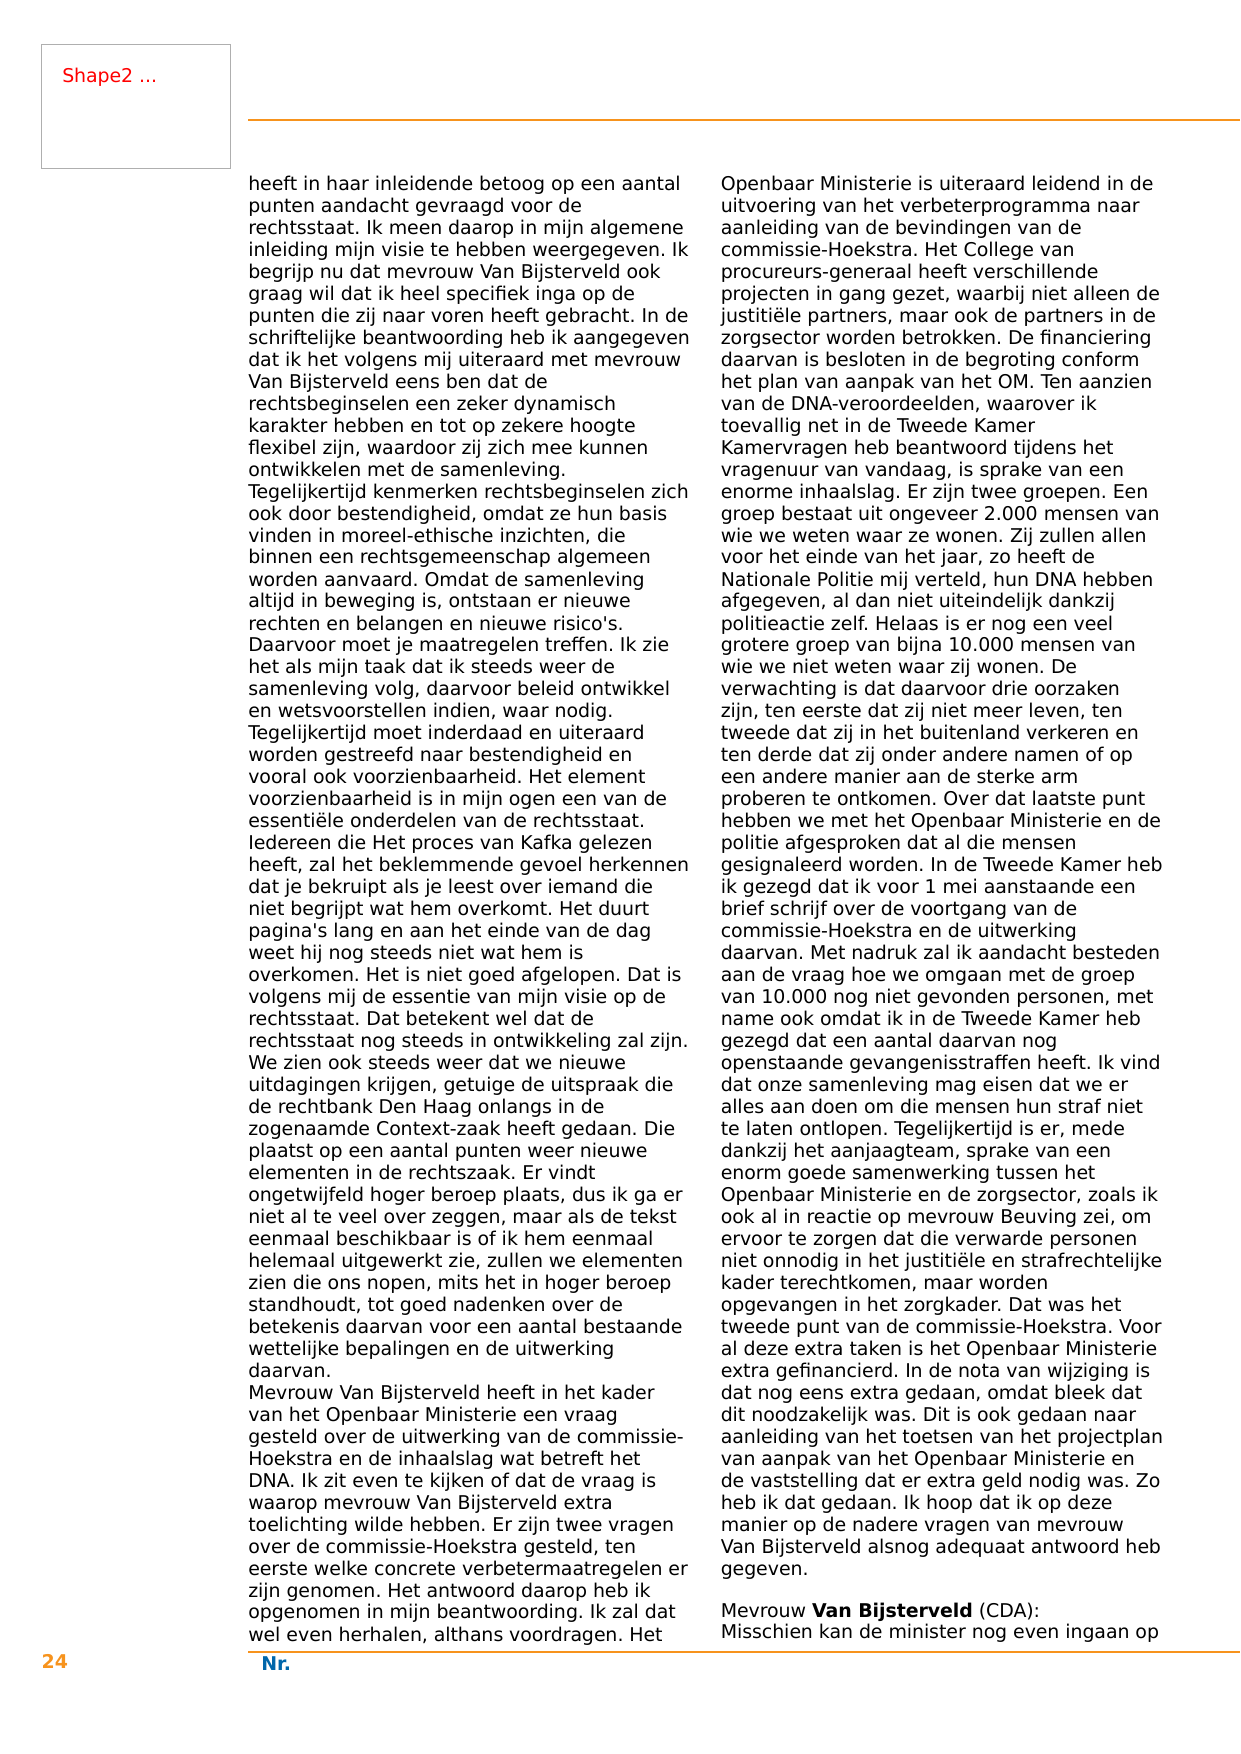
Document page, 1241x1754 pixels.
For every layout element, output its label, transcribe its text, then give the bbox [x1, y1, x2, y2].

text Mevrouw Van Bijsterveld (CDA): [721, 1599, 1163, 1621]
text Misschien kan de minister nog even ingaan op [721, 1621, 1163, 1643]
text Openbaar Ministerie is uiteraard leidend in de uitvoering van het verbeterprogramma naar aanleiding van de bevindingen van de commissie-Hoekstra. Het College van procureurs-generaal heeft verschillende projecten in gang gezet, waarbij niet alleen de justitiële partners, maar ook de partners in de zorgsector worden betrokken. De financiering daarvan is besloten in de begroting conform het plan van aanpak van het OM. Ten aanzien van de DNA-veroordeelden, waarover ik toevallig net in de Tweede Kamer Kamervragen heb beantwoord tijdens het vragenuur van vandaag, is sprake van een enorme inhaalslag. Er zijn twee groepen. Een groep bestaat uit ongeveer 2.000 mensen van wie we weten waar ze wonen. Zij zullen allen voor het einde van het jaar, zo heeft de Nationale Politie mij verteld, hun DNA hebben afgegeven, al dan niet uiteindelijk dankzij politieactie zelf. Helaas is er nog een veel grotere groep van bijna 10.000 mensen van wie we niet weten waar zij wonen. De verwachting is dat daarvoor drie oorzaken zijn, ten eerste dat zij niet meer leven, ten tweede dat zij in het buitenland verkeren en ten derde dat zij onder andere namen of op een andere manier aan de sterke arm proberen te ontkomen. Over dat laatste punt hebben we met het Openbaar Ministerie en de politie afgesproken dat al die mensen gesignaleerd worden. In de Tweede Kamer heb ik gezegd dat ik voor 1 mei aanstaande een brief schrijf over de voortgang van de commissie-Hoekstra en de uitwerking daarvan. Met nadruk zal ik aandacht besteden aan de vraag hoe we omgaan met de groep van 10.000 nog niet gevonden personen, met name ook omdat ik in de Tweede Kamer heb gezegd dat een aantal daarvan nog openstaande gevangenisstraffen heeft. Ik vind dat onze samenleving mag eisen dat we er alles aan doen om die mensen hun straf niet te laten ontlopen. Tegelijkertijd is er, mede dankzij het aanjaagteam, sprake van een enorm goede samenwerking tussen het Openbaar Ministerie en de zorgsector, zoals ik ook al in reactie op mevrouw Beuving zei, om ervoor te zorgen dat die verwarde personen niet onnodig in het justitiële en strafrechtelijke kader terechtkomen, maar worden opgevangen in het zorgkader. Dat was het tweede punt van de commissie-Hoekstra. Voor al deze extra taken is het Openbaar Ministerie extra gefinancierd. In de nota van wijziging is dat nog eens extra gedaan, omdat bleek dat dit noodzakelijk was. Dit is ook gedaan naar aanleiding van het toetsen van het projectplan van aanpak van het Openbaar Ministerie en de vaststelling dat er extra geld nodig was. Zo heb ik dat gedaan. Ik hoop dat ik op deze manier op de nadere vragen van mevrouw Van Bijsterveld alsnog adequaat antwoord heb gegeven. [721, 173, 1163, 1579]
text Mevrouw Van Bijsterveld heeft in het kader van het Openbaar Ministerie een vraag gesteld over de uitwerking van de commissie-Hoekstra en de inhaalslag wat betreft het DNA. Ik zit even te kijken of dat de vraag is waarop mevrouw Van Bijsterveld extra toelichting wilde hebben. Er zijn twee vragen over de commissie-Hoekstra gesteld, ten eerste welke concrete verbetermaatregelen er zijn genomen. Het antwoord daarop heb ik opgenomen in mijn beantwoording. Ik zal dat wel even herhalen, althans voordragen. Het [248, 1382, 691, 1645]
text heeft in haar inleidende betoog op een aantal punten aandacht gevraagd voor de rechtsstaat. Ik meen daarop in mijn algemene inleiding mijn visie te hebben weergegeven. Ik begrijp nu dat mevrouw Van Bijsterveld ook graag wil dat ik heel specifiek inga op de punten die zij naar voren heeft gebracht. In de schriftelijke beantwoording heb ik aangegeven dat ik het volgens mij uiteraard met mevrouw Van Bijsterveld eens ben dat de rechtsbeginselen een zeker dynamisch karakter hebben en tot op zekere hoogte flexibel zijn, waardoor zij zich mee kunnen ontwikkelen met de samenleving. Tegelijkertijd kenmerken rechtsbeginselen zich ook door bestendigheid, omdat ze hun basis vinden in moreel-ethische inzichten, die binnen een rechtsgemeenschap algemeen worden aanvaard. Omdat de samenleving altijd in beweging is, ontstaan er nieuwe rechten en belangen en nieuwe risico's. Daarvoor moet je maatregelen treffen. Ik zie het als mijn taak dat ik steeds weer de samenleving volg, daarvoor beleid ontwikkel en wetsvoorstellen indien, waar nodig. Tegelijkertijd moet inderdaad en uiteraard worden gestreefd naar bestendigheid en vooral ook voorzienbaarheid. Het element voorzienbaarheid is in mijn ogen een van de essentiële onderdelen van de rechtsstaat. Iedereen die Het proces van Kafka gelezen heeft, zal het beklemmende gevoel herkennen dat je bekruipt als je leest over iemand die niet begrijpt wat hem overkomt. Het duurt pagina's lang en aan het einde van de dag weet hij nog steeds niet wat hem is overkomen. Het is niet goed afgelopen. Dat is volgens mij de essentie van mijn visie op de rechtsstaat. Dat betekent wel dat de rechtsstaat nog steeds in ontwikkeling zal zijn. We zien ook steeds weer dat we nieuwe uitdagingen krijgen, getuige de uitspraak die de rechtbank Den Haag onlangs in de zogenaamde Context-zaak heeft gedaan. Die plaatst op een aantal punten weer nieuwe elementen in de rechtszaak. Er vindt ongetwijfeld hoger beroep plaats, dus ik ga er niet al te veel over zeggen, maar als de tekst eenmaal beschikbaar is of ik hem eenmaal helemaal uitgewerkt zie, zullen we elementen zien die ons nopen, mits het in hoger beroep standhoudt, tot goed nadenken over de betekenis daarvan voor een aantal bestaande wettelijke bepalingen en de uitwerking daarvan. [248, 173, 691, 1382]
